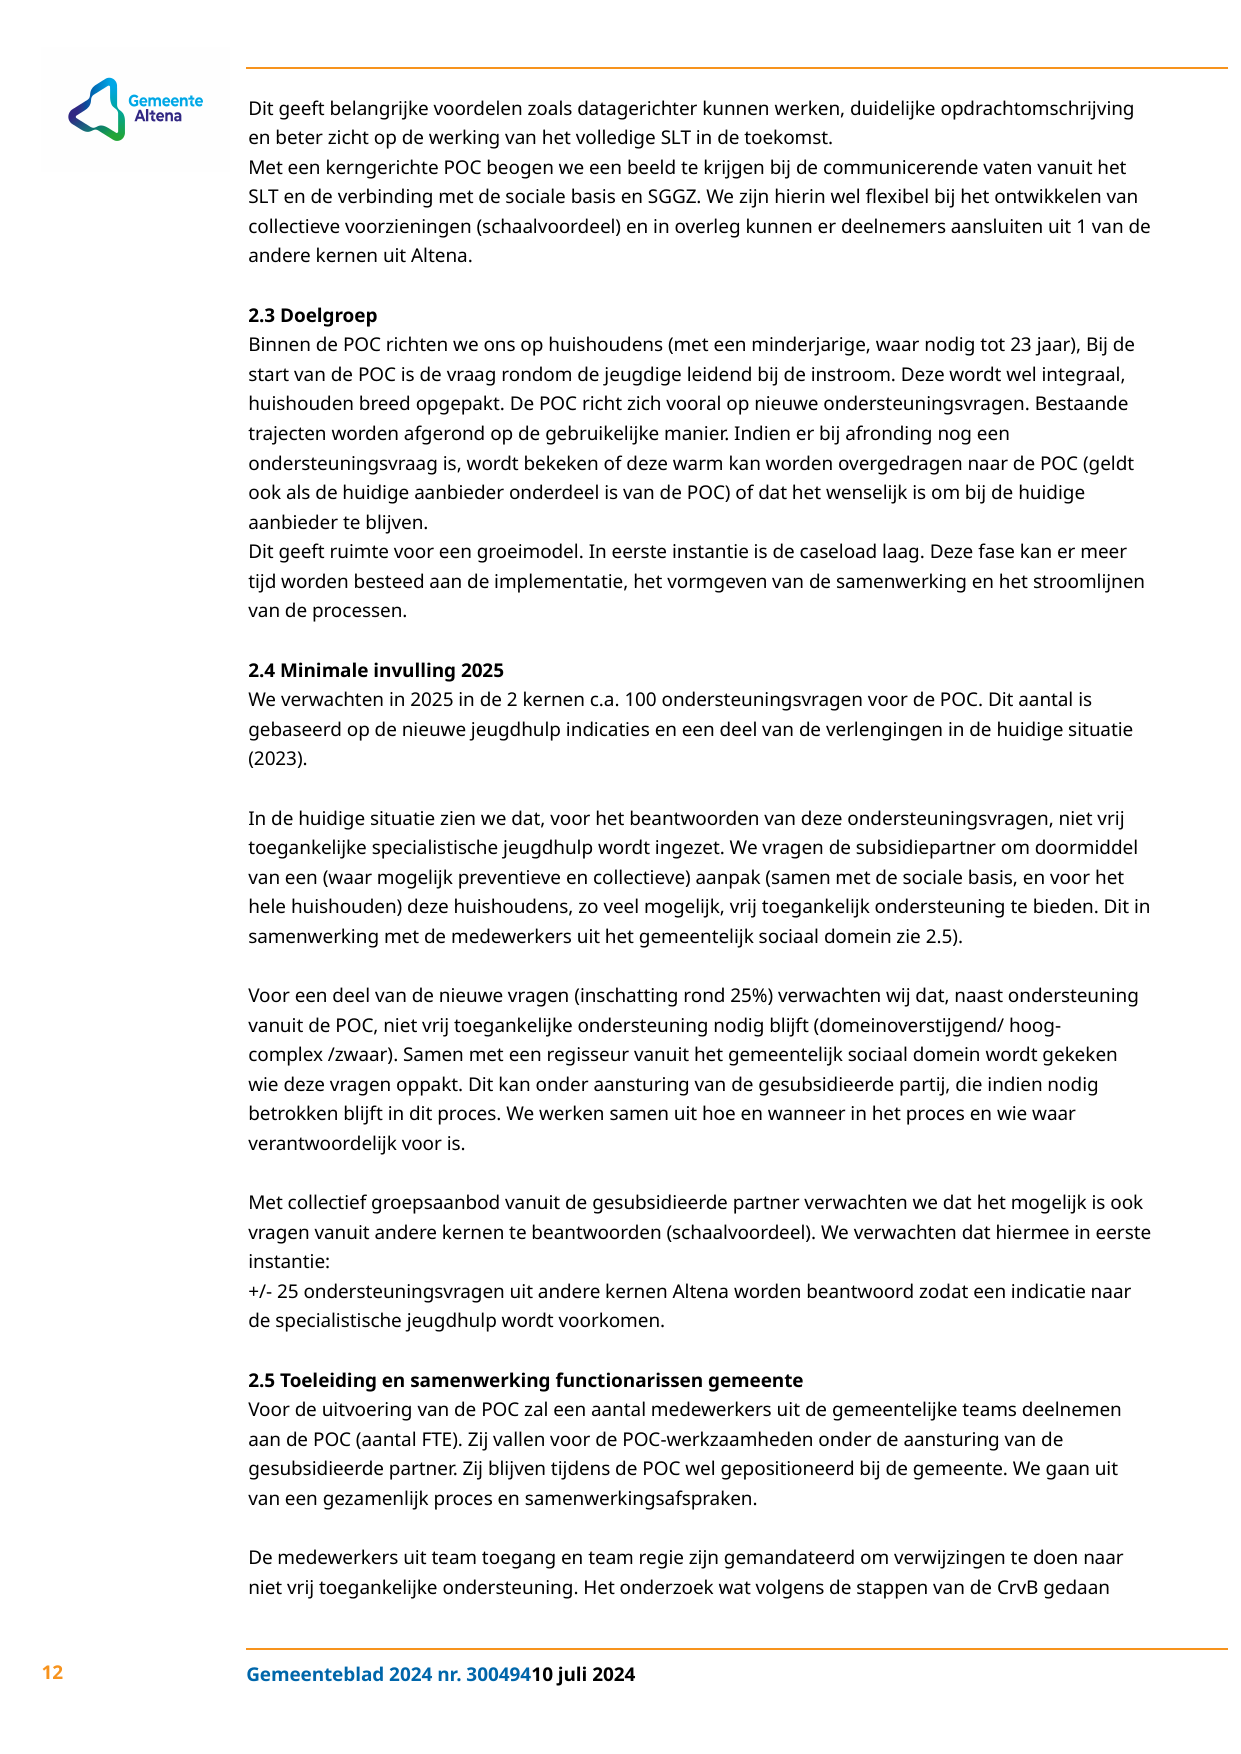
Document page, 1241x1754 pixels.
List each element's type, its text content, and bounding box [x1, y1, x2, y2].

text +/- 25 ondersteuningsvragen uit andere kernen Altena worden beantwoord zodat een indicatie naar de specialistische jeugdhulp wordt voorkomen. [248, 1278, 1152, 1333]
text De medewerkers uit team toegang en team regie zijn gemandateerd om verwijzingen te doen naar niet vrij toegankelijke ondersteuning. Het onderzoek wat volgens de stappen van de CrvB gedaan [248, 1544, 1152, 1600]
text 2.4 Minimale invulling 2025 [248, 657, 1152, 683]
text Dit geeft belangrijke voordelen zoals datagerichter kunnen werken, duidelijke opdrachtomschrijving en beter zicht op de werking van het volledige SLT in de toekomst. [248, 95, 1152, 150]
text In de huidige situatie zien we dat, voor het beantwoorden van deze ondersteuningsvragen, niet vrij toegankelijke specialistische jeugdhulp wordt ingezet. We vragen de subsidiepartner om doormiddel van een (waar mogelijk preventieve en collectieve) aanpak (samen met de sociale basis, en voor het hele huishouden) deze huishoudens, zo veel mogelijk, vrij toegankelijk ondersteuning te bieden. Dit in samenwerking met de medewerkers uit het gemeentelijk sociaal domein zie 2.5). [248, 805, 1152, 949]
text Voor de uitvoering van de POC zal een aantal medewerkers uit de gemeentelijke teams deelnemen aan de POC (aantal FTE). Zij vallen voor de POC-werkzaamheden onder de aansturing van de gesubsidieerde partner. Zij blijven tijdens de POC wel gepositioneerd bij de gemeente. We gaan uit van een gezamenlijk proces en samenwerkingsafspraken. [248, 1396, 1152, 1511]
text We verwachten in 2025 in de 2 kernen c.a. 100 ondersteuningsvragen voor de POC. Dit aantal is gebaseerd op de nieuwe jeugdhulp indicaties en een deel van de verlengingen in de huidige situatie (2023). [248, 686, 1152, 771]
text Met collectief groepsaanbod vanuit de gesubsidieerde partner verwachten we dat het mogelijk is ook vragen vanuit andere kernen te beantwoorden (schaalvoordeel). We verwachten dat hiermee in eerste instantie: [248, 1189, 1152, 1274]
text Met een kerngerichte POC beogen we een beeld te krijgen bij de communicerende vaten vanuit het SLT en de verbinding met de sociale basis en SGGZ. We zijn hierin wel flexibel bij het ontwikkelen van collectieve voorzieningen (schaalvoordeel) en in overleg kunnen er deelnemers aansluiten uit 1 van de andere kernen uit Altena. [248, 154, 1152, 268]
text Voor een deel van de nieuwe vragen (inschatting rond 25%) verwachten wij dat, naast ondersteuning vanuit de POC, niet vrij toegankelijke ondersteuning nodig blijft (domeinoverstijgend/ hoog-complex /zwaar). Samen met een regisseur vanuit het gemeentelijk sociaal domein wordt gekeken wie deze vragen oppakt. Dit kan onder aansturing van de gesubsidieerde partij, die indien nodig betrokken blijft in dit proces. We werken samen uit hoe en wanneer in het proces en wie waar verantwoordelijk voor is. [248, 982, 1152, 1156]
picture [41, 47, 231, 172]
text Binnen de POC richten we ons op huishoudens (met een minderjarige, waar nodig tot 23 jaar), Bij de start van de POC is de vraag rondom de jeugdige leidend bij de instroom. Deze wordt wel integraal, huishouden breed opgepakt. De POC richt zich vooral op nieuwe ondersteuningsvragen. Bestaande trajecten worden afgerond op de gebruikelijke manier. Indien er bij afronding nog een ondersteuningsvraag is, wordt bekeken of deze warm kan worden overgedragen naar de POC (geldt ook als de huidige aanbieder onderdeel is van de POC) of dat het wenselijk is om bij de huidige aanbieder te blijven. [248, 331, 1152, 535]
text Dit geeft ruimte voor een groeimodel. In eerste instantie is de caseload laag. Deze fase kan er meer tijd worden besteed aan de implementatie, het vormgeven van de samenwerking en het stroomlijnen van de processen. [248, 538, 1152, 623]
text 2.5 Toeleiding en samenwerking functionarissen gemeente [248, 1367, 1152, 1393]
text 2.3 Doelgroep [248, 302, 1152, 328]
